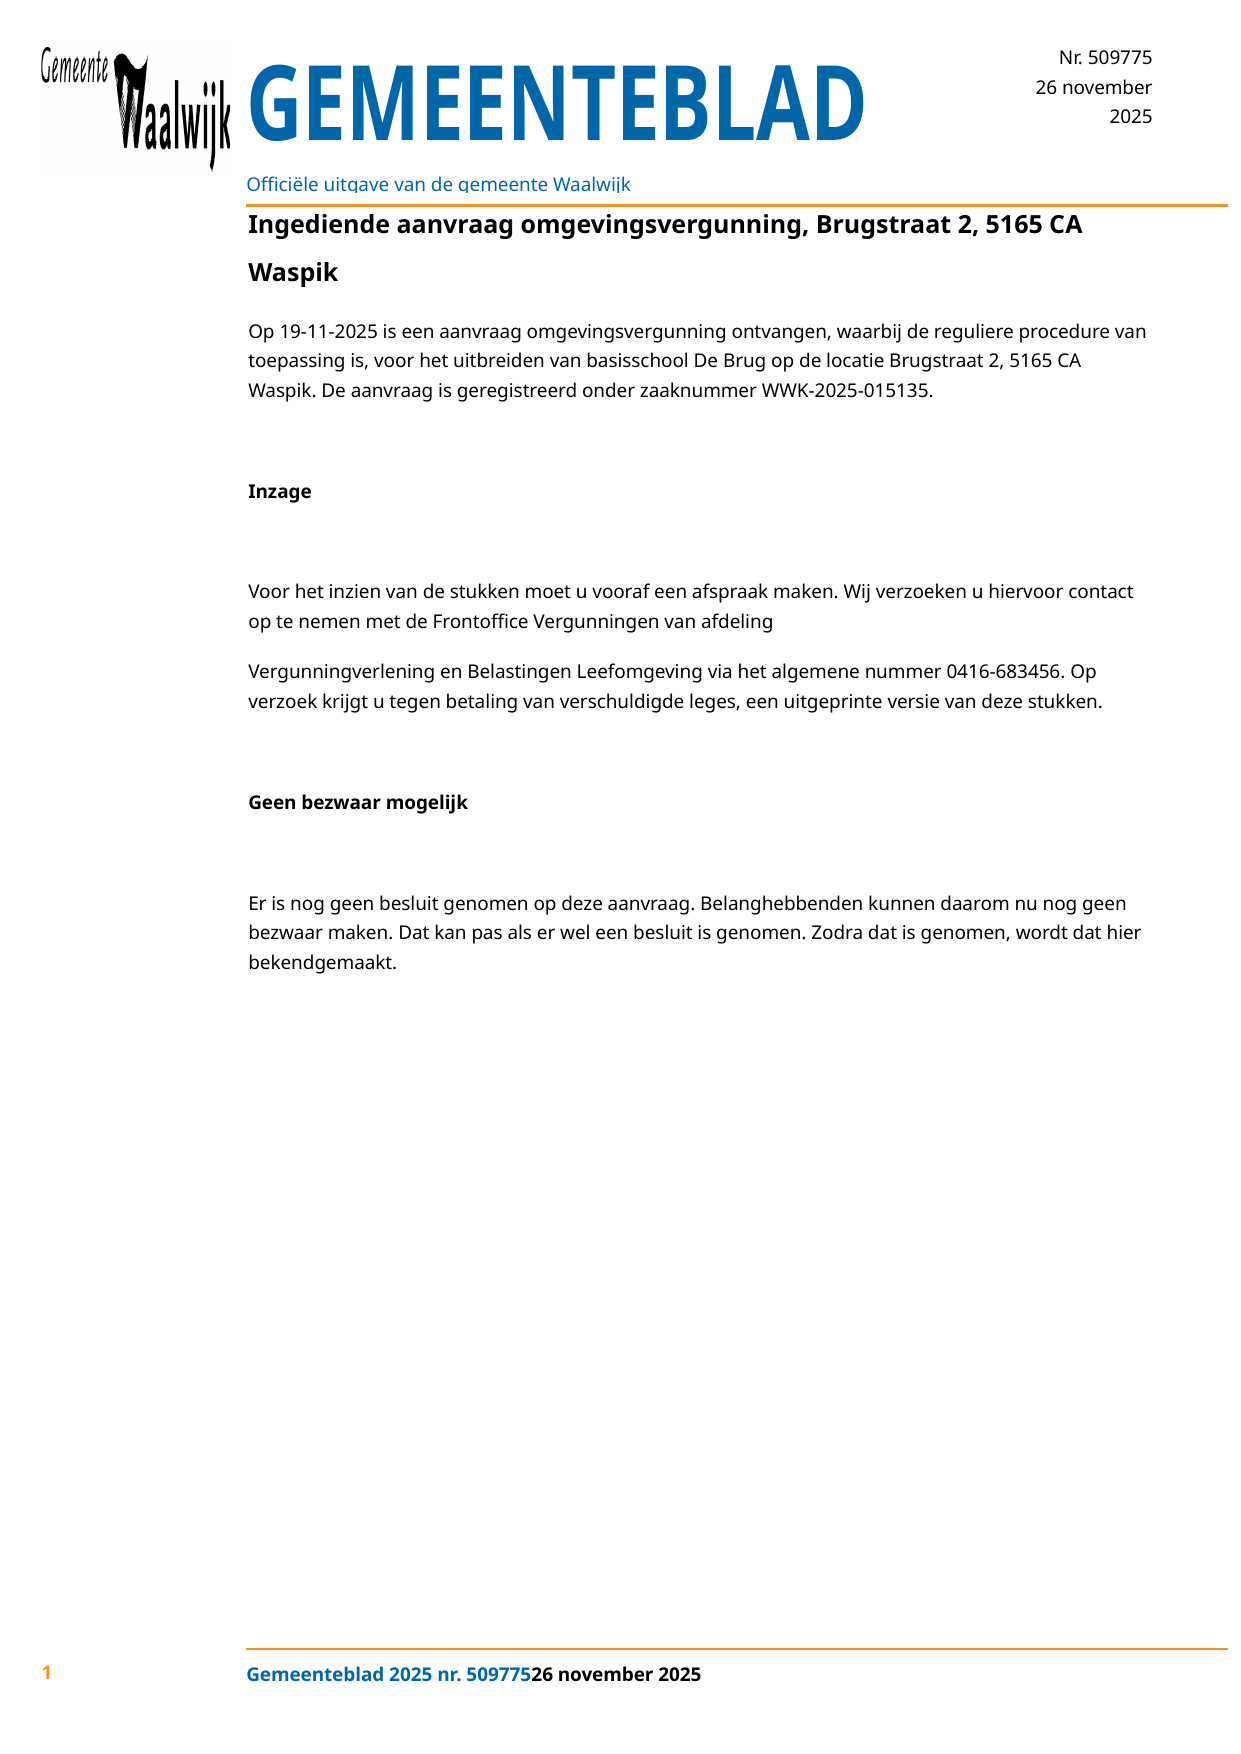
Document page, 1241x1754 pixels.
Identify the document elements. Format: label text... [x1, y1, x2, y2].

picture [41, 47, 231, 172]
text Ingediende aanvraag omgevingsvergunning, Brugstraat 2, 5165 CA Waspik [248, 207, 1152, 288]
text Vergunningverlening en Belastingen Leefomgeving via het algemene nummer 0416-683456. Op verzoek krijgt u tegen betaling van verschuldigde leges, een uitgeprinte versie van deze stukken. [248, 659, 1152, 714]
text Voor het inzien van de stukken moet u vooraf een afspraak maken. Wij verzoeken u hiervoor contact op te nemen met de Frontoffice Vergunningen van afdeling [248, 579, 1152, 634]
text Inzage [248, 478, 1152, 504]
text Op 19-11-2025 is een aanvraag omgevingsvergunning ontvangen, waarbij de reguliere procedure van toepassing is, voor het uitbreiden van basisschool De Brug op de locatie Brugstraat 2, 5165 CA Waspik. De aanvraag is geregistreerd onder zaaknummer WWK-2025-015135. [248, 318, 1152, 403]
text Geen bezwaar mogelijk [248, 789, 1152, 815]
text Er is nog geen besluit genomen op deze aanvraag. Belanghebbenden kunnen daarom nu nog geen bezwaar maken. Dat kan pas als er wel een besluit is genomen. Zodra dat is genomen, wordt dat hier bekendgemaakt. [248, 890, 1152, 975]
